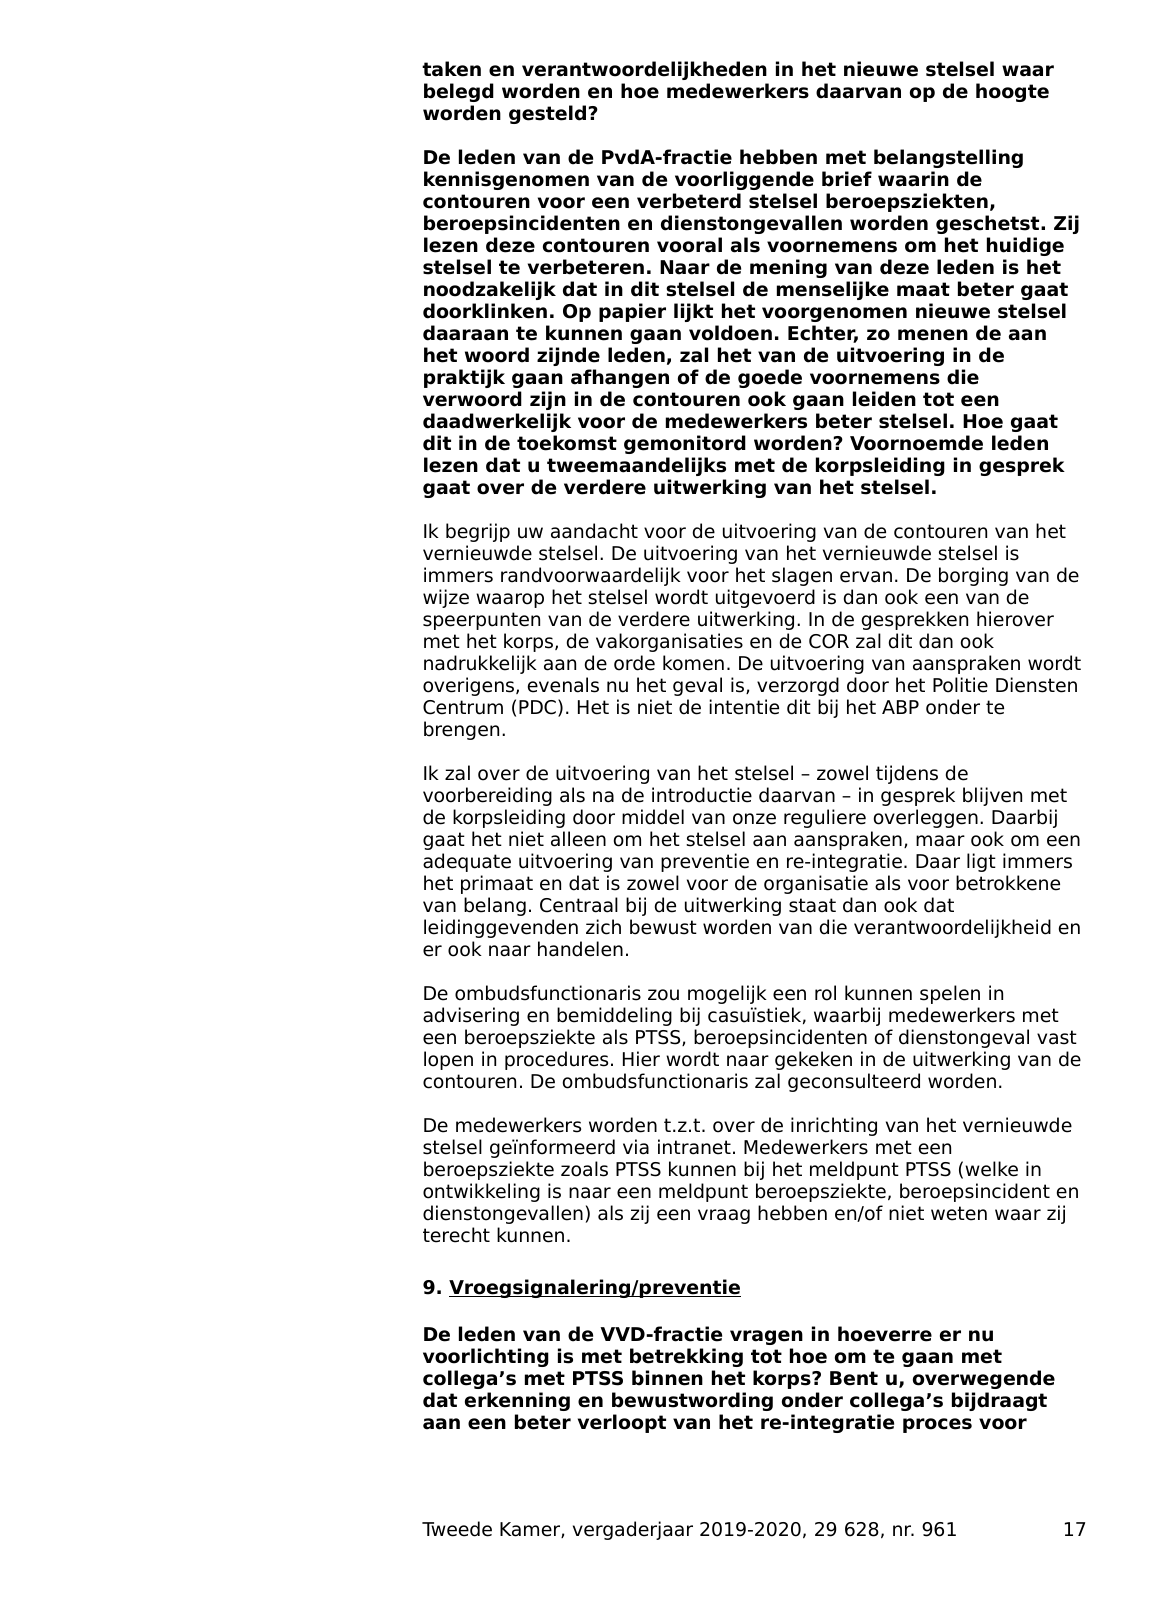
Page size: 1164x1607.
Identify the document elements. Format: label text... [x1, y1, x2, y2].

text De ombudsfunctionaris zou mogelijk een rol kunnen spelen in advisering en bemiddeling bij casuïstiek, waarbij medewerkers met een beroepsziekte als PTSS, beroepsincidenten of dienstongeval vast lopen in procedures. Hier wordt naar gekeken in de uitwerking van de contouren. De ombudsfunctionaris zal geconsulteerd worden. [422, 983, 1087, 1093]
text De medewerkers worden t.z.t. over de inrichting van het vernieuwde stelsel geïnformeerd via intranet. Medewerkers met een beroepsziekte zoals PTSS kunnen bij het meldpunt PTSS (welke in ontwikkeling is naar een meldpunt beroepsziekte, beroepsincident en dienstongevallen) als zij een vraag hebben en/of niet weten waar zij terecht kunnen. [422, 1115, 1087, 1247]
text De leden van de VVD-fractie vragen in hoeverre er nu voorlichting is met betrekking tot hoe om te gaan met collega’s met PTSS binnen het korps? Bent u, overwegende dat erkenning en bewustwording onder collega’s bijdraagt aan een beter verloopt van het re-integratie proces voor [422, 1324, 1087, 1434]
text Ik begrijp uw aandacht voor de uitvoering van de contouren van het vernieuwde stelsel. De uitvoering van het vernieuwde stelsel is immers randvoorwaardelijk voor het slagen ervan. De borging van de wijze waarop het stelsel wordt uitgevoerd is dan ook een van de speerpunten van de verdere uitwerking. In de gesprekken hierover met het korps, de vakorganisaties en de COR zal dit dan ook nadrukkelijk aan de orde komen. De uitvoering van aanspraken wordt overigens, evenals nu het geval is, verzorgd door het Politie Diensten Centrum (PDC). Het is niet de intentie dit bij het ABP onder te brengen. [422, 521, 1087, 741]
text De leden van de PvdA-fractie hebben met belangstelling kennisgenomen van de voorliggende brief waarin de contouren voor een verbeterd stelsel beroepsziekten, beroepsincidenten en dienstongevallen worden geschetst. Zij lezen deze contouren vooral als voornemens om het huidige stelsel te verbeteren. Naar de mening van deze leden is het noodzakelijk dat in dit stelsel de menselijke maat beter gaat doorklinken. Op papier lijkt het voorgenomen nieuwe stelsel daaraan te kunnen gaan voldoen. Echter, zo menen de aan het woord zijnde leden, zal het van de uitvoering in de praktijk gaan afhangen of de goede voornemens die verwoord zijn in de contouren ook gaan leiden tot een daadwerkelijk voor de medewerkers beter stelsel. Hoe gaat dit in de toekomst gemonitord worden? Voornoemde leden lezen dat u tweemaandelijks met de korpsleiding in gesprek gaat over de verdere uitwerking van het stelsel. [422, 147, 1087, 499]
text Ik zal over de uitvoering van het stelsel – zowel tijdens de voorbereiding als na de introductie daarvan – in gesprek blijven met de korpsleiding door middel van onze reguliere overleggen. Daarbij gaat het niet alleen om het stelsel aan aanspraken, maar ook om een adequate uitvoering van preventie en re-integratie. Daar ligt immers het primaat en dat is zowel voor de organisatie als voor betrokkene van belang. Centraal bij de uitwerking staat dan ook dat leidinggevenden zich bewust worden van die verantwoordelijkheid en er ook naar handelen. [422, 763, 1087, 961]
text taken en verantwoordelijkheden in het nieuwe stelsel waar belegd worden en hoe medewerkers daarvan op de hoogte worden gesteld? [422, 59, 1087, 125]
subtitle 9. Vroegsignalering/preventie [422, 1277, 1087, 1299]
